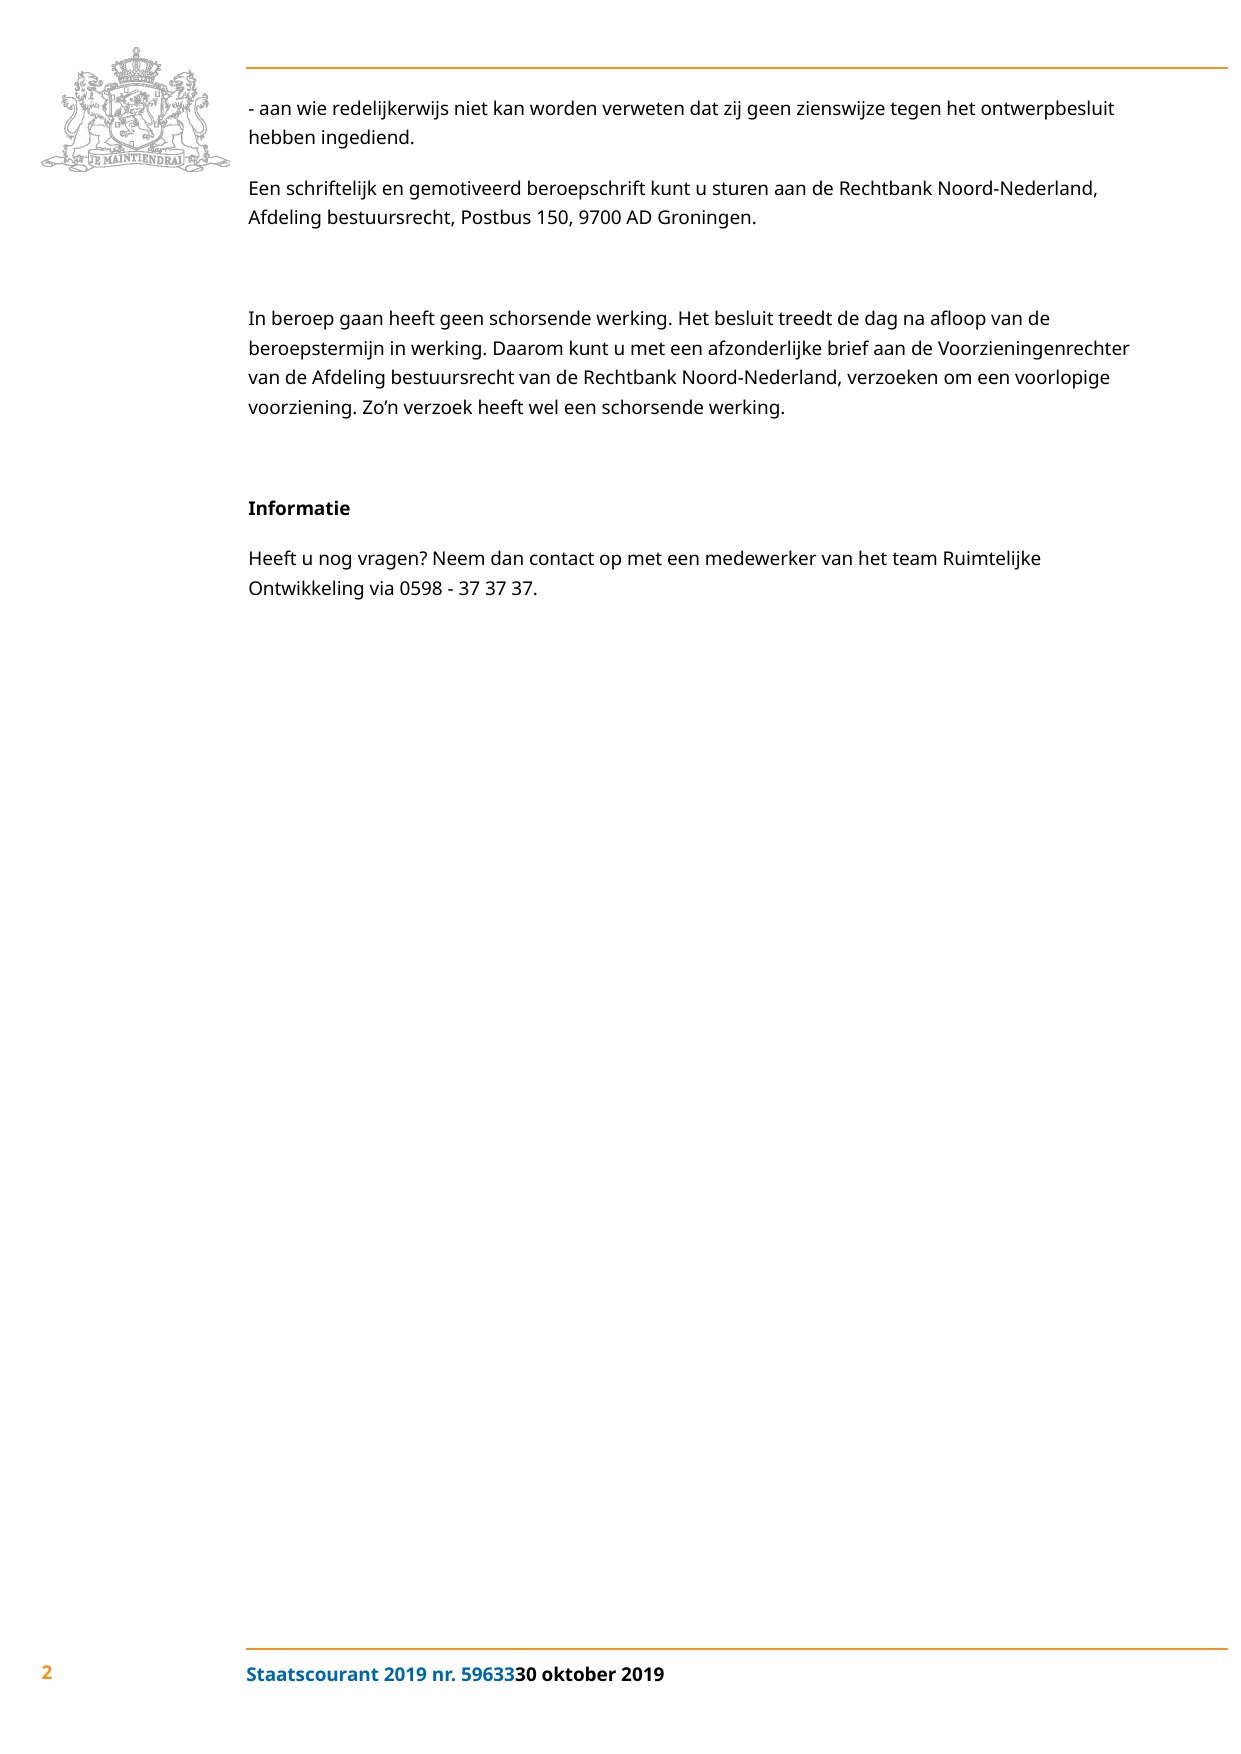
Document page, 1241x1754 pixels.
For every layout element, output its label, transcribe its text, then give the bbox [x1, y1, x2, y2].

picture [41, 47, 231, 172]
text - aan wie redelijkerwijs niet kan worden verweten dat zij geen zienswijze tegen het ontwerpbesluit hebben ingediend. [248, 95, 1152, 150]
text Heeft u nog vragen? Neem dan contact op met een medewerker van het team Ruimtelijke Ontwikkeling via 0598 - 37 37 37. [248, 545, 1152, 601]
text Informatie [248, 495, 1152, 521]
text Een schriftelijk en gemotiveerd beroepschrift kunt u sturen aan de Rechtbank Noord-Nederland, Afdeling bestuursrecht, Postbus 150, 9700 AD Groningen. [248, 175, 1152, 230]
text In beroep gaan heeft geen schorsende werking. Het besluit treedt de dag na afloop van de beroepstermijn in werking. Daarom kunt u met een afzonderlijke brief aan de Voorzieningenrechter van de Afdeling bestuursrecht van de Rechtbank Noord-Nederland, verzoeken om een voorlopige voorziening. Zo’n verzoek heeft wel een schorsende werking. [248, 305, 1152, 420]
